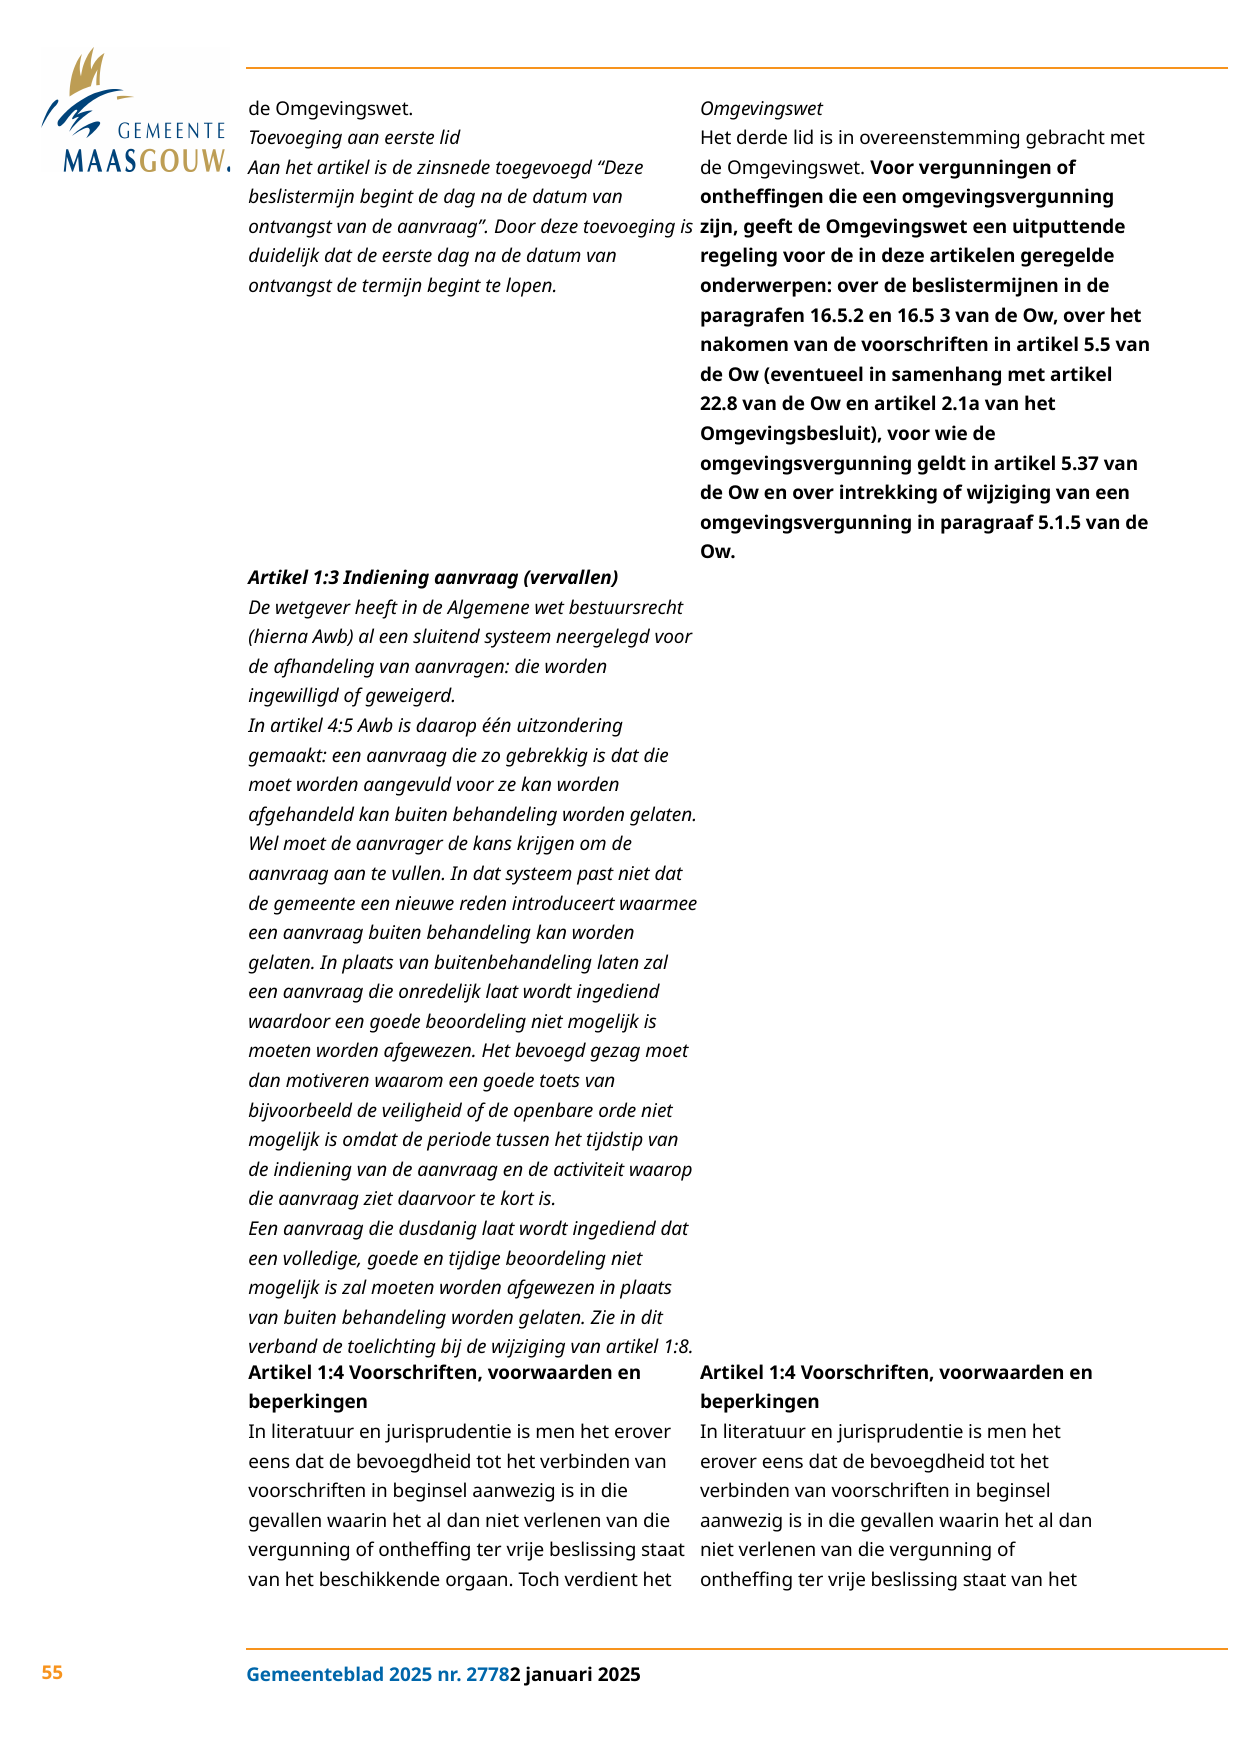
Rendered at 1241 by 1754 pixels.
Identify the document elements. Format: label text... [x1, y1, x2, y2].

table_cell [700, 564, 1152, 1359]
picture [41, 47, 231, 172]
table_cell Artikel 1:4 Voorschriften, voorwaarden en beperkingen In literatuur en jurisprudentie is men het erover eens dat de bevoegdheid tot het verbinden van voorschriften in beginsel aanwezig is in die gevallen waarin het al dan niet verlenen van die vergunning of ontheffing ter vrije beslissing staat van het beschikkende orgaan. Toch verdient het [248, 1359, 700, 1592]
table_cell de Omgevingswet. Toevoeging aan eerste lid Aan het artikel is de zinsnede toegevoegd “Deze beslistermijn begint de dag na de datum van ontvangst van de aanvraag”. Door deze toevoeging is duidelijk dat de eerste dag na de datum van ontvangst de termijn begint te lopen. [248, 95, 700, 564]
table_cell Artikel 1:4 Voorschriften, voorwaarden en beperkingen In literatuur en jurisprudentie is men het erover eens dat de bevoegdheid tot het verbinden van voorschriften in beginsel aanwezig is in die gevallen waarin het al dan niet verlenen van die vergunning of ontheffing ter vrije beslissing staat van het [700, 1359, 1152, 1592]
table_cell Artikel 1:3 Indiening aanvraag (vervallen) De wetgever heeft in de Algemene wet bestuursrecht (hierna Awb) al een sluitend systeem neergelegd voor de afhandeling van aanvragen: die worden ingewilligd of geweigerd. In artikel 4:5 Awb is daarop één uitzondering gemaakt: een aanvraag die zo gebrekkig is dat die moet worden aangevuld voor ze kan worden afgehandeld kan buiten behandeling worden gelaten. Wel moet de aanvrager de kans krijgen om de aanvraag aan te vullen. In dat systeem past niet dat de gemeente een nieuwe reden introduceert waarmee een aanvraag buiten behandeling kan worden gelaten. In plaats van buitenbehandeling laten zal een aanvraag die onredelijk laat wordt ingediend waardoor een goede beoordeling niet mogelijk is moeten worden afgewezen. Het bevoegd gezag moet dan motiveren waarom een goede toets van bijvoorbeeld de veiligheid of de openbare orde niet mogelijk is omdat de periode tussen het tijdstip van de indiening van de aanvraag en de activiteit waarop die aanvraag ziet daarvoor te kort is. Een aanvraag die dusdanig laat wordt ingediend dat een volledige, goede en tijdige beoordeling niet mogelijk is zal moeten worden afgewezen in plaats van buiten behandeling worden gelaten. Zie in dit verband de toelichting bij de wijziging van artikel 1:8. [248, 564, 700, 1359]
table_cell Omgevingswet Het derde lid is in overeenstemming gebracht met de Omgevingswet. Voor vergunningen of ontheffingen die een omgevingsvergunning zijn, geeft de Omgevingswet een uitputtende regeling voor de in deze artikelen geregelde onderwerpen: over de beslistermijnen in de paragrafen 16.5.2 en 16.5 3 van de Ow, over het nakomen van de voorschriften in artikel 5.5 van de Ow (eventueel in samenhang met artikel 22.8 van de Ow en artikel 2.1a van het Omgevingsbesluit), voor wie de omgevingsvergunning geldt in artikel 5.37 van de Ow en over intrekking of wijziging van een omgevingsvergunning in paragraaf 5.1.5 van de Ow. [700, 95, 1152, 564]
